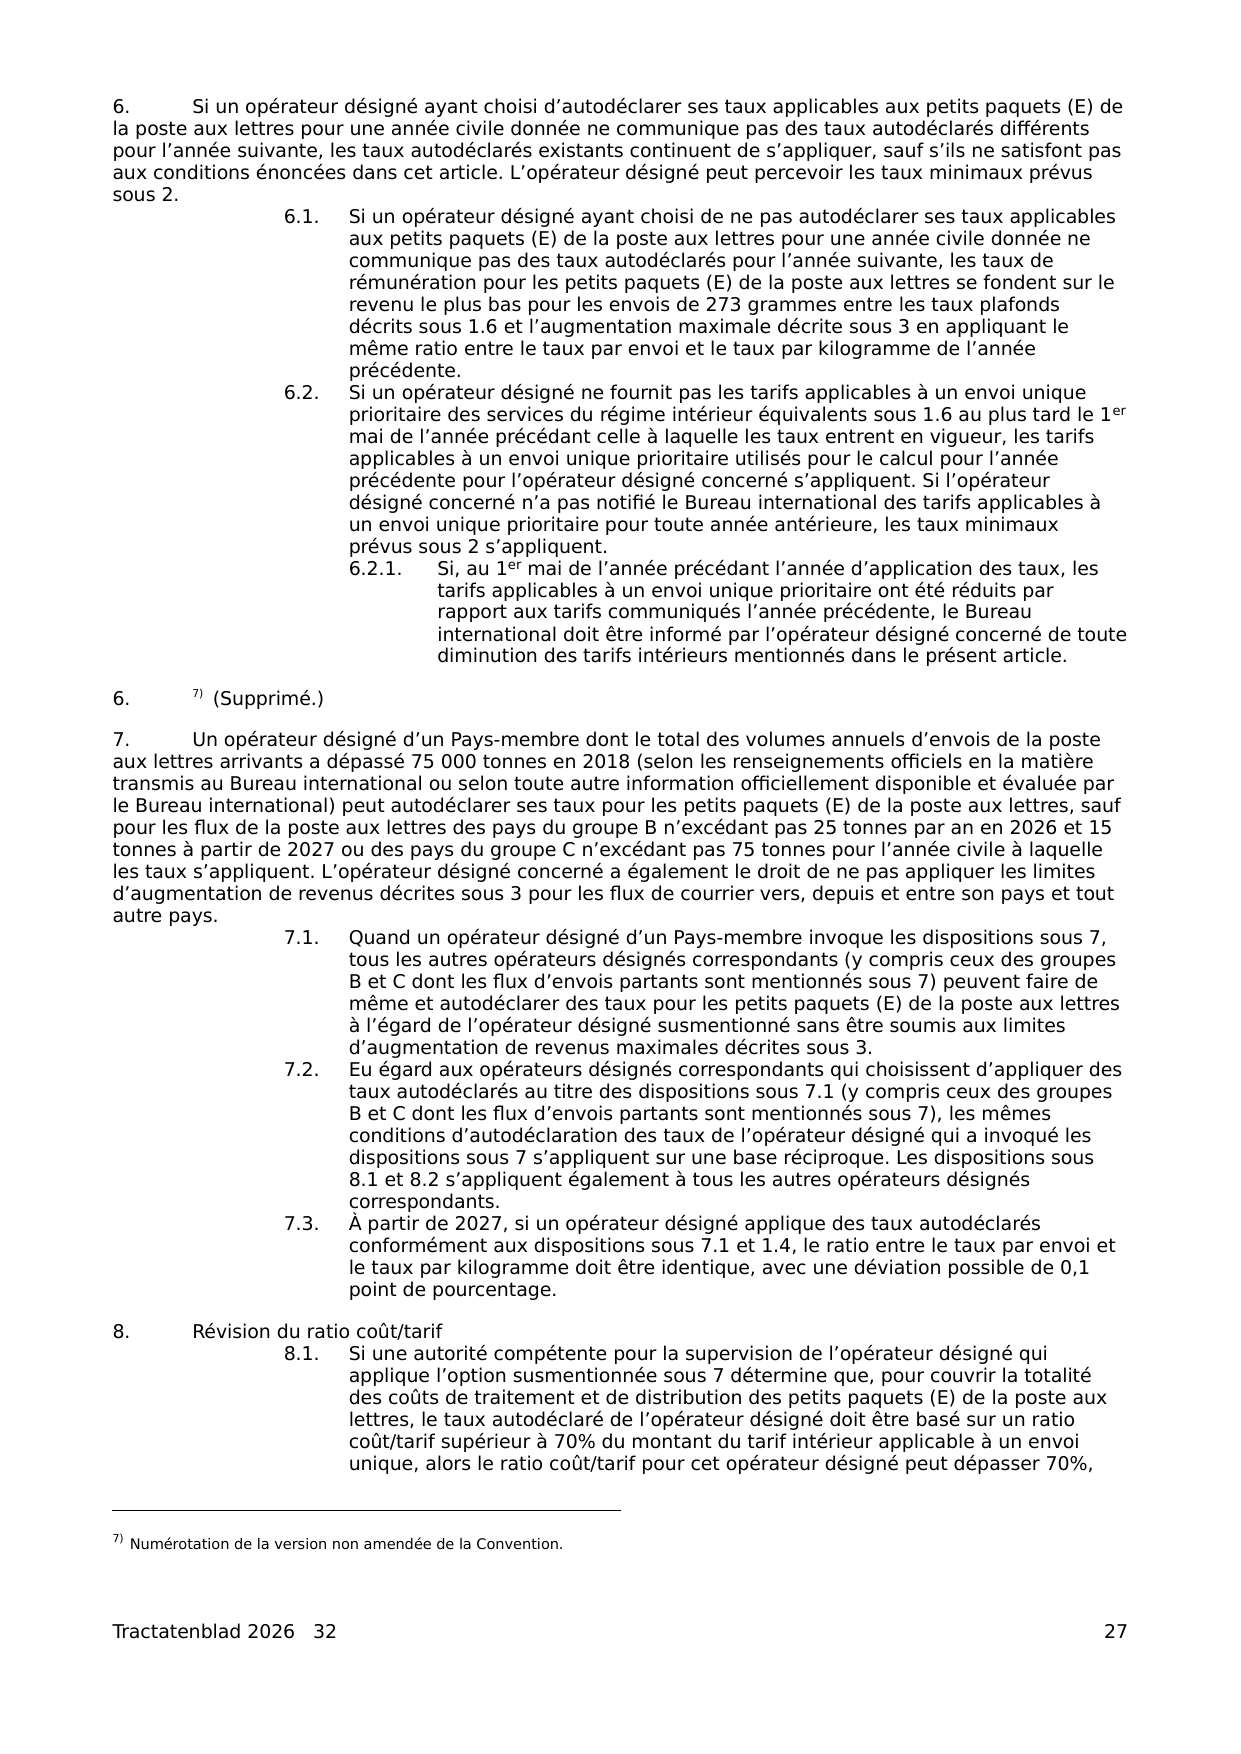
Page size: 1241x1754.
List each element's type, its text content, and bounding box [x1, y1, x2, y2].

text 8.1. Si une autorité compétente pour la supervision de l’opérateur désigné qui applique l’option susmentionnée sous 7 détermine que, pour couvrir la totalité des coûts de traitement et de distribution des petits paquets (E) de la poste aux lettres, le taux autodéclaré de l’opérateur désigné doit être basé sur un ratio coût/tarif supérieur à 70% du montant du tarif intérieur applicable à un envoi unique, alors le ratio coût/tarif pour cet opérateur désigné peut dépasser 70%, [283, 1343, 1128, 1475]
text 8. Révision du ratio coût/tarif [112, 1321, 1128, 1343]
text Numérotation de la version non amendée de la Convention. [112, 1532, 1128, 1554]
text 6.2.1. Si, au 1er mai de l’année précédant l’année d’application des taux, les tarifs applicables à un envoi unique prioritaire ont été réduits par rapport aux tarifs communiqués l’année précédente, le Bureau international doit être informé par l’opérateur désigné concerné de toute diminution des tarifs intérieurs mentionnés dans le présent article. [348, 557, 1128, 667]
text 7.2. Eu égard aux opérateurs désignés correspondants qui choisissent d’appliquer des taux autodéclarés au titre des dispositions sous 7.1 (y compris ceux des groupes B et C dont les flux d’envois partants sont mentionnés sous 7), les mêmes conditions d’autodéclaration des taux de l’opérateur désigné qui a invoqué les dispositions sous 7 s’appliquent sur une base réciproque. Les dispositions sous 8.1 et 8.2 s’appliquent également à tous les autres opérateurs désignés correspondants. [283, 1059, 1128, 1213]
text 7.3. À partir de 2027, si un opérateur désigné applique des taux autodéclarés conformément aux dispositions sous 7.1 et 1.4, le ratio entre le taux par envoi et le taux par kilogramme doit être identique, avec une déviation possible de 0,1 point de pourcentage. [283, 1213, 1128, 1301]
text 6.2. Si un opérateur désigné ne fournit pas les tarifs applicables à un envoi unique prioritaire des services du régime intérieur équivalents sous 1.6 au plus tard le 1er mai de l’année précédant celle à laquelle les taux entrent en vigueur, les tarifs applicables à un envoi unique prioritaire utilisés pour le calcul pour l’année précédente pour l’opérateur désigné concerné s’appliquent. Si l’opérateur désigné concerné n’a pas notifié le Bureau international des tarifs applicables à un envoi unique prioritaire pour toute année antérieure, les taux minimaux prévus sous 2 s’appliquent. [283, 382, 1128, 557]
text 6. Si un opérateur désigné ayant choisi d’autodéclarer ses taux applicables aux petits paquets (E) de la poste aux lettres pour une année civile donnée ne communique pas des taux autodéclarés différents pour l’année suivante, les taux autodéclarés existants continuent de s’appliquer, sauf s’ils ne satisfont pas aux conditions énoncées dans cet article. L’opérateur désigné peut percevoir les taux minimaux prévus sous 2. [112, 96, 1128, 206]
text 6.1. Si un opérateur désigné ayant choisi de ne pas autodéclarer ses taux applicables aux petits paquets (E) de la poste aux lettres pour une année civile donnée ne communique pas des taux autodéclarés pour l’année suivante, les taux de rémunération pour les petits paquets (E) de la poste aux lettres se fondent sur le revenu le plus bas pour les envois de 273 grammes entre les taux plafonds décrits sous 1.6 et l’augmentation maximale décrite sous 3 en appliquant le même ratio entre le taux par envoi et le taux par kilogramme de l’année précédente. [283, 206, 1128, 382]
text 6. (Supprimé.) [112, 687, 1128, 709]
text 7. Un opérateur désigné d’un Pays-membre dont le total des volumes annuels d’envois de la poste aux lettres arrivants a dépassé 75 000 tonnes en 2018 (selon les renseignements officiels en la matière transmis au Bureau international ou selon toute autre information officiellement disponible et évaluée par le Bureau international) peut autodéclarer ses taux pour les petits paquets (E) de la poste aux lettres, sauf pour les flux de la poste aux lettres des pays du groupe B n’excédant pas 25 tonnes par an en 2026 et 15 tonnes à partir de 2027 ou des pays du groupe C n’excédant pas 75 tonnes pour l’année civile à laquelle les taux s’appliquent. L’opérateur désigné concerné a également le droit de ne pas appliquer les limites d’augmentation de revenus décrites sous 3 pour les flux de courrier vers, depuis et entre son pays et tout autre pays. [112, 729, 1128, 927]
text 7.1. Quand un opérateur désigné d’un Pays-membre invoque les dispositions sous 7, tous les autres opérateurs désignés correspondants (y compris ceux des groupes B et C dont les flux d’envois partants sont mentionnés sous 7) peuvent faire de même et autodéclarer des taux pour les petits paquets (E) de la poste aux lettres à l’égard de l’opérateur désigné susmentionné sans être soumis aux limites d’augmentation de revenus maximales décrites sous 3. [283, 927, 1128, 1059]
